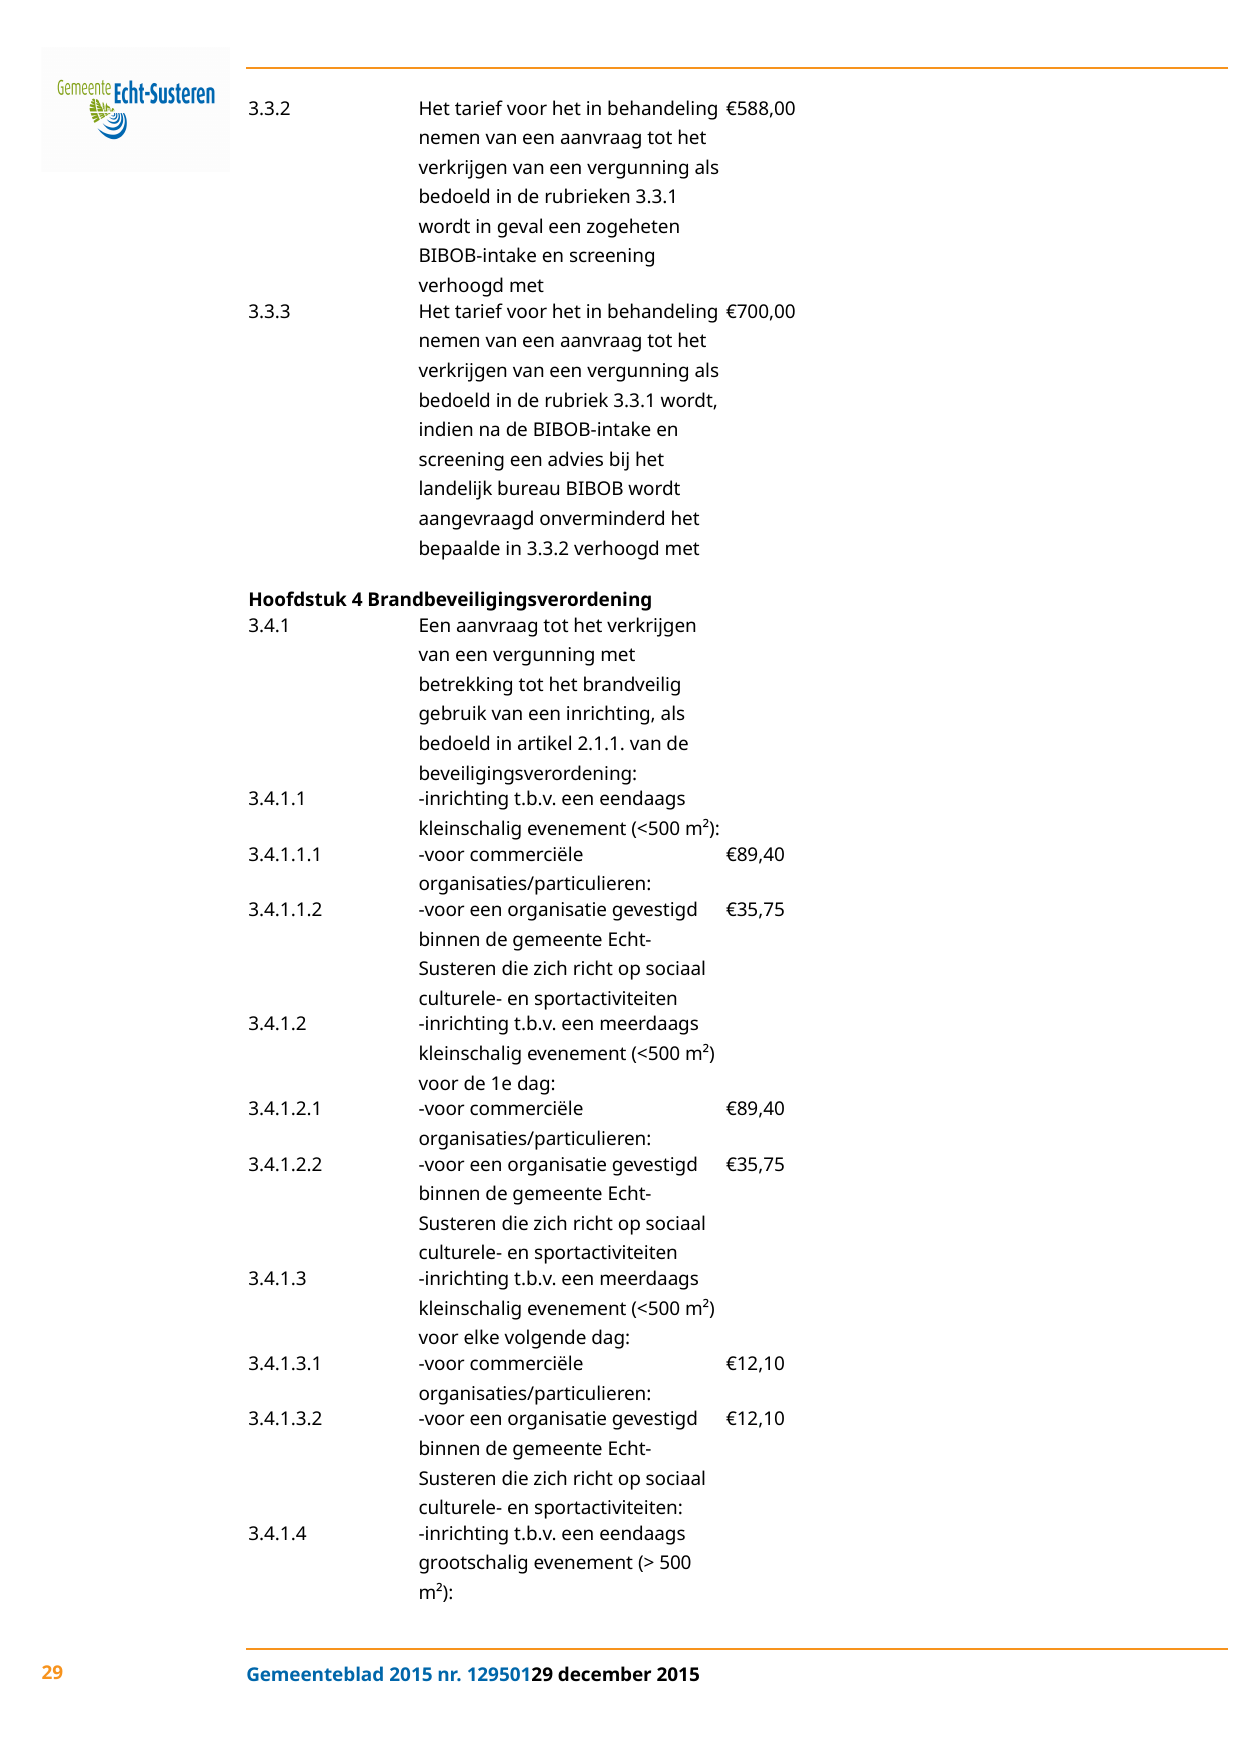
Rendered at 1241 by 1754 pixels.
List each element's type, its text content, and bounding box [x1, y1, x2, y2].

table_cell 3.4.1.2.1 [248, 1096, 418, 1151]
table_cell [811, 896, 981, 1011]
table_cell Hoofdstuk 4 Brandbeveiligingsverordening [248, 586, 726, 612]
table_cell -voor commerciële organisaties/particulieren: [418, 1350, 726, 1406]
table_cell [811, 1096, 981, 1151]
table_cell [248, 560, 418, 586]
table_cell 3.4.1.1.2 [248, 896, 418, 1011]
table_cell -voor commerciële organisaties/particulieren: [418, 1096, 726, 1151]
table_cell €89,40 [726, 841, 811, 896]
table_cell [726, 1520, 811, 1605]
table_cell 3.4.1.2.2 [248, 1151, 418, 1265]
table_cell [726, 786, 811, 841]
table_cell €700,00 [726, 298, 811, 560]
table_cell -inrichting t.b.v. een meerdaags kleinschalig evenement (<500 m²) voor elke volgende dag: [418, 1265, 726, 1350]
table_cell Het tarief voor het in behandeling nemen van een aanvraag tot het verkrijgen van een vergunning als bedoeld in de rubriek 3.3.1 wordt, indien na de BIBOB-intake en screening een advies bij het landelijk bureau BIBOB wordt aangevraagd onverminderd het bepaalde in 3.3.2 verhoogd met [418, 298, 726, 560]
table_cell €12,10 [726, 1406, 811, 1520]
table_cell -voor een organisatie gevestigd binnen de gemeente Echt- Susteren die zich richt op sociaal culturele- en sportactiviteiten [418, 1151, 726, 1265]
table_cell [726, 612, 811, 786]
table_cell 3.4.1.1 [248, 786, 418, 841]
table_cell [811, 1151, 981, 1265]
table_cell [811, 786, 981, 841]
table_cell [811, 95, 981, 298]
table_cell 3.3.3 [248, 298, 418, 560]
table_cell [811, 1350, 981, 1406]
table_cell €35,75 [726, 896, 811, 1011]
table_cell 3.4.1.3 [248, 1265, 418, 1350]
table_cell 3.4.1.3.1 [248, 1350, 418, 1406]
table_cell -inrichting t.b.v. een eendaags grootschalig evenement (> 500 m²): [418, 1520, 726, 1605]
table_cell [811, 560, 981, 586]
table_cell -voor een organisatie gevestigd binnen de gemeente Echt-Susteren die zich richt op sociaal culturele- en sportactiviteiten: [418, 1406, 726, 1520]
table_cell 3.4.1 [248, 612, 418, 786]
table_cell Een aanvraag tot het verkrijgen van een vergunning met betrekking tot het brandveilig gebruik van een inrichting, als bedoeld in artikel 2.1.1. van de beveiligingsverordening: [418, 612, 726, 786]
table_cell 3.3.2 [248, 95, 418, 298]
table_cell 3.4.1.2 [248, 1011, 418, 1096]
table_cell [811, 1265, 981, 1350]
table_cell Het tarief voor het in behandeling nemen van een aanvraag tot het verkrijgen van een vergunning als bedoeld in de rubrieken 3.3.1 wordt in geval een zogeheten BIBOB-intake en screening verhoogd met [418, 95, 726, 298]
table_cell [418, 560, 726, 586]
table_cell [811, 1011, 981, 1096]
table_cell [726, 1265, 811, 1350]
table_cell [726, 586, 811, 612]
table_cell [811, 612, 981, 786]
table_cell €588,00 [726, 95, 811, 298]
table_cell 3.4.1.1.1 [248, 841, 418, 896]
table_cell [811, 586, 981, 612]
table_cell -inrichting t.b.v. een eendaags kleinschalig evenement (<500 m²): [418, 786, 726, 841]
table_cell [811, 1406, 981, 1520]
table_cell [811, 298, 981, 560]
table_cell -voor een organisatie gevestigd binnen de gemeente Echt-Susteren die zich richt op sociaal culturele- en sportactiviteiten [418, 896, 726, 1011]
table_cell [811, 1520, 981, 1605]
table_cell [726, 560, 811, 586]
table_cell €89,40 [726, 1096, 811, 1151]
table_cell -voor commerciële organisaties/particulieren: [418, 841, 726, 896]
table_cell €12,10 [726, 1350, 811, 1406]
picture [41, 47, 231, 172]
table_cell 3.4.1.4 [248, 1520, 418, 1605]
table_cell 3.4.1.3.2 [248, 1406, 418, 1520]
table_cell [811, 841, 981, 896]
table_cell [726, 1011, 811, 1096]
table_cell €35,75 [726, 1151, 811, 1265]
table_cell -inrichting t.b.v. een meerdaags kleinschalig evenement (<500 m²) voor de 1e dag: [418, 1011, 726, 1096]
